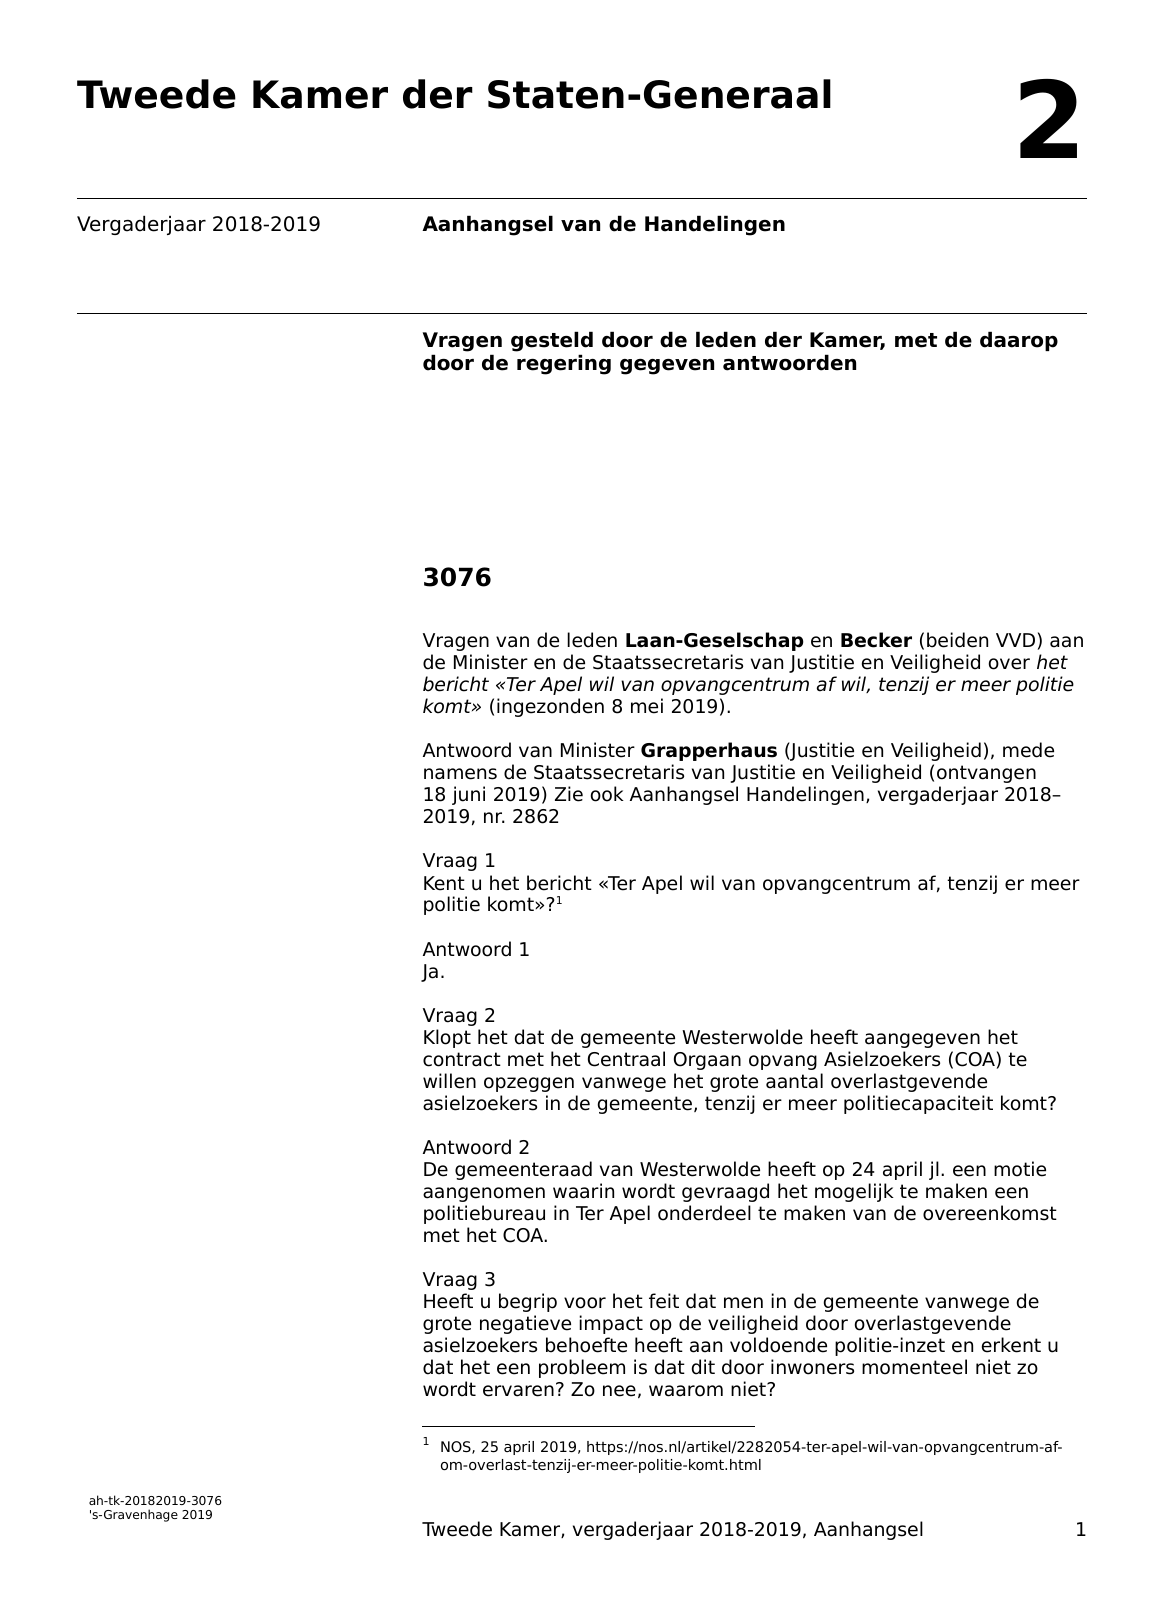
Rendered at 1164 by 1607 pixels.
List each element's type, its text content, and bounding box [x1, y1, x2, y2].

text 's-Gravenhage 2019 [88, 1508, 323, 1522]
table_cell [77, 314, 422, 375]
text Vraag 3 [422, 1269, 1087, 1291]
table_cell Vragen gesteld door de leden der Kamer, met de daarop door de regering gegeven antwoorden [422, 314, 1087, 375]
text Vragen van de leden Laan-Geselschap en Becker (beiden VVD) aan de Minister en de Staatssecretaris van Justitie en Veiligheid over het bericht «Ter Apel wil van opvangcentrum af wil, tenzij er meer politie komt» (ingezonden 8 mei 2019). [422, 630, 1087, 718]
text Ja. [422, 961, 1087, 982]
text ah-tk-20182019-3076 [88, 1494, 323, 1508]
table_header Tweede Kamer der Staten-Generaal [77, 59, 886, 198]
table_cell Vergaderjaar 2018-2019 [77, 199, 422, 313]
text 3076 [422, 563, 1087, 592]
text Kent u het bericht «Ter Apel wil van opvangcentrum af, tenzij er meer politie komt»? [422, 872, 1087, 916]
text Heeft u begrip voor het feit dat men in de gemeente vanwege de grote negatieve impact op de veiligheid door overlastgevende asielzoekers behoefte heeft aan voldoende politie-inzet en erkent u dat het een probleem is dat dit door inwoners momenteel niet zo wordt ervaren? Zo nee, waarom niet? [422, 1291, 1087, 1401]
text Antwoord 1 [422, 938, 1087, 961]
text Antwoord 2 [422, 1137, 1087, 1159]
table_cell Aanhangsel van de Handelingen [422, 199, 1087, 313]
text Antwoord van Minister Grapperhaus (Justitie en Veiligheid), mede namens de Staatssecretaris van Justitie en Veiligheid (ontvangen 18 juni 2019) Zie ook Aanhangsel Handelingen, vergaderjaar 2018–2019, nr. 2862 [422, 740, 1087, 828]
text NOS, 25 april 2019, https://nos.nl/artikel/2282054-ter-apel-wil-van-opvangcentrum-af-om-overlast-tenzij-er-meer-politie-komt.html [422, 1435, 1087, 1474]
text Vraag 2 [422, 1005, 1087, 1027]
table_header 2 [886, 59, 1087, 198]
text Klopt het dat de gemeente Westerwolde heeft aangegeven het contract met het Centraal Orgaan opvang Asielzoekers (COA) te willen opzeggen vanwege het grote aantal overlastgevende asielzoekers in de gemeente, tenzij er meer politiecapaciteit komt? [422, 1027, 1087, 1114]
text Vraag 1 [422, 850, 1087, 872]
text De gemeenteraad van Westerwolde heeft op 24 april jl. een motie aangenomen waarin wordt gevraagd het mogelijk te maken een politiebureau in Ter Apel onderdeel te maken van de overeenkomst met het COA. [422, 1159, 1087, 1247]
